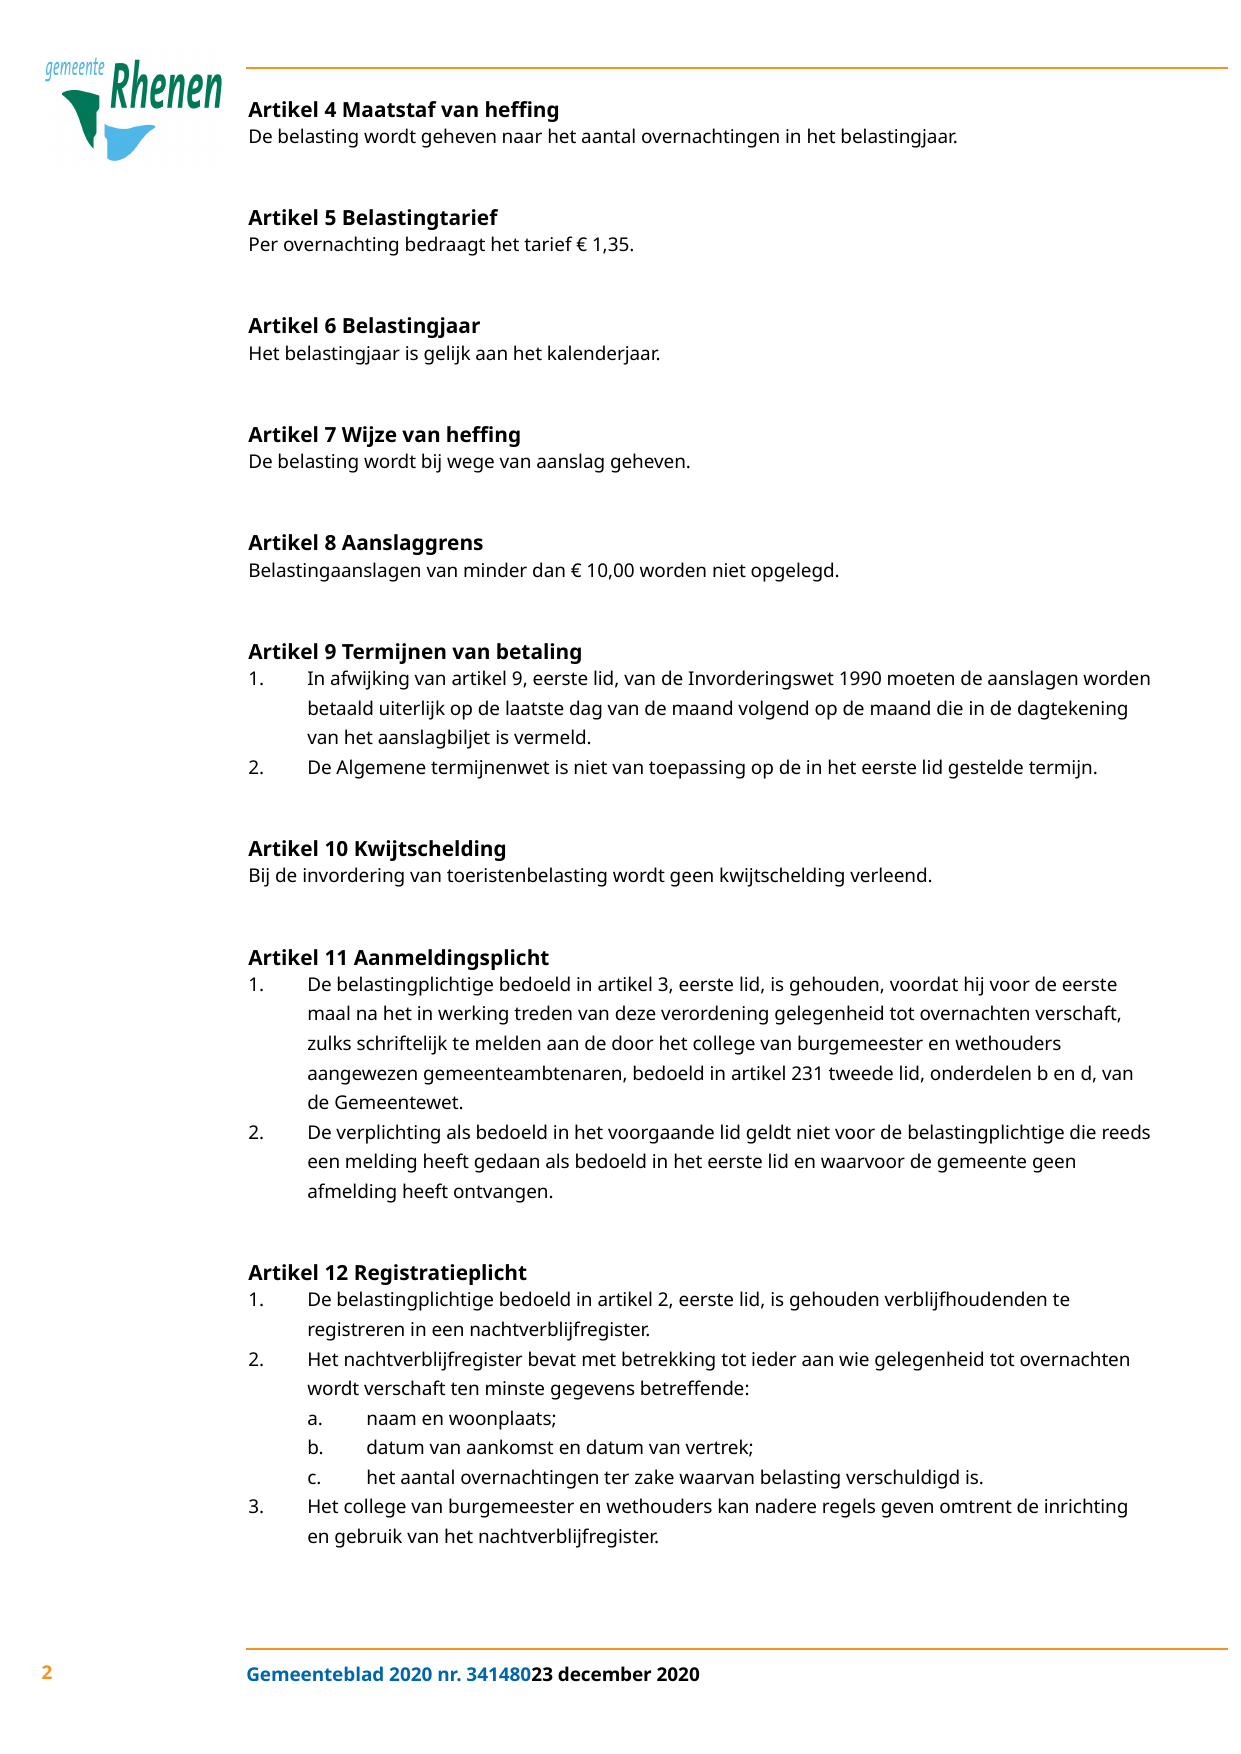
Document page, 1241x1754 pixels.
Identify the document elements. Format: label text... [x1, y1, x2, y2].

text Artikel 6 Belastingjaar [248, 312, 1152, 340]
text De belasting wordt geheven naar het aantal overnachtingen in het belastingjaar. [248, 123, 1152, 149]
list De belastingplichtige bedoeld in artikel 2, eerste lid, is gehouden verblijfhoudenden te registreren in een nachtverblijfregister. [248, 1287, 1152, 1342]
text Artikel 9 Termijnen van betaling [248, 637, 1152, 665]
list De belastingplichtige bedoeld in artikel 3, eerste lid, is gehouden, voordat hij voor de eerste maal na het in werking treden van deze verordening gelegenheid tot overnachten verschaft, zulks schriftelijk te melden aan de door het college van burgemeester en wethouders aangewezen gemeenteambtenaren, bedoeld in artikel 231 tweede lid, onderdelen b en d, van de Gemeentewet. [248, 971, 1152, 1115]
list datum van aankomst en datum van vertrek; [307, 1434, 1152, 1460]
text Per overnachting bedraagt het tarief € 1,35. [248, 232, 1152, 257]
text Belastingaanslagen van minder dan € 10,00 worden niet opgelegd. [248, 557, 1152, 583]
text Artikel 11 Aanmeldingsplicht [248, 943, 1152, 971]
list Het nachtverblijfregister bevat met betrekking tot ieder aan wie gelegenheid tot overnachten wordt verschaft ten minste gegevens betreffende: [248, 1346, 1152, 1401]
list In afwijking van artikel 9, eerste lid, van de Invorderingswet 1990 moeten de aanslagen worden betaald uiterlijk op de laatste dag van de maand volgend op de maand die in de dagtekening van het aanslagbiljet is vermeld. [248, 665, 1152, 750]
text Artikel 7 Wijze van heffing [248, 420, 1152, 448]
text Artikel 10 Kwijtschelding [248, 834, 1152, 863]
text Het belastingjaar is gelijk aan het kalenderjaar. [248, 340, 1152, 366]
text Artikel 8 Aanslaggrens [248, 528, 1152, 557]
text Artikel 5 Belastingtarief [248, 203, 1152, 232]
text Artikel 4 Maatstaf van heffing [248, 95, 1152, 123]
list het aantal overnachtingen ter zake waarvan belasting verschuldigd is. [307, 1464, 1152, 1490]
list De verplichting als bedoeld in het voorgaande lid geldt niet voor de belastingplichtige die reeds een melding heeft gedaan als bedoeld in het eerste lid en waarvoor de gemeente geen afmelding heeft ontvangen. [248, 1119, 1152, 1204]
text Bij de invordering van toeristenbelasting wordt geen kwijtschelding verleend. [248, 863, 1152, 888]
text Artikel 12 Registratieplicht [248, 1258, 1152, 1287]
list Het college van burgemeester en wethouders kan nadere regels geven omtrent de inrichting en gebruik van het nachtverblijfregister. [248, 1494, 1152, 1549]
picture [41, 47, 231, 172]
list De Algemene termijnenwet is niet van toepassing op de in het eerste lid gestelde termijn. [248, 754, 1152, 780]
text De belasting wordt bij wege van aanslag geheven. [248, 448, 1152, 474]
list naam en woonplaats; [307, 1405, 1152, 1431]
